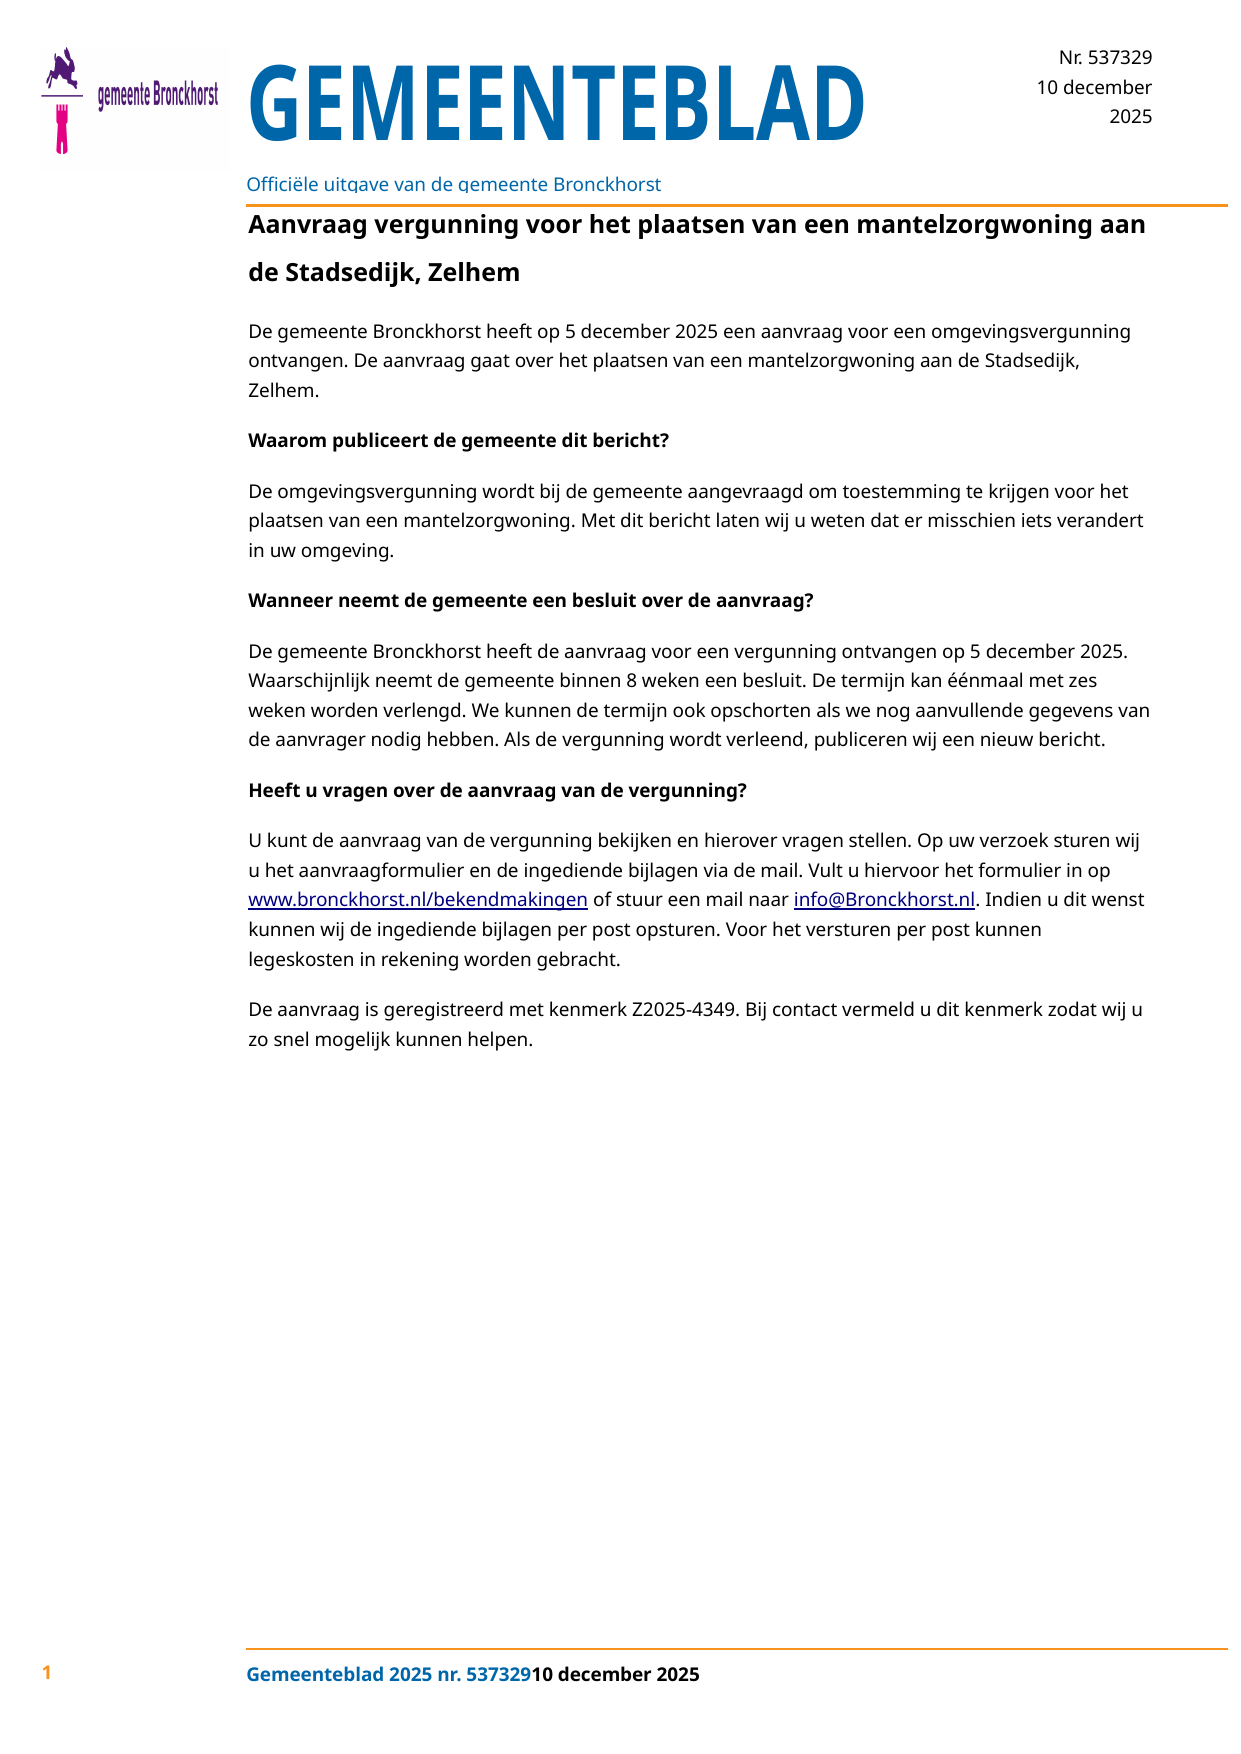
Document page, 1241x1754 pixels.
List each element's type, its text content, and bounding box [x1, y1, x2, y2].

text De gemeente Bronckhorst heeft de aanvraag voor een vergunning ontvangen op 5 december 2025. Waarschijnlijk neemt de gemeente binnen 8 weken een besluit. De termijn kan éénmaal met zes weken worden verlengd. We kunnen de termijn ook opschorten als we nog aanvullende gegevens van de aanvrager nodig hebben. Als de vergunning wordt verleend, publiceren wij een nieuw bericht. [248, 638, 1152, 752]
text Aanvraag vergunning voor het plaatsen van een mantelzorgwoning aan de Stadsedijk, Zelhem [248, 207, 1152, 288]
text Waarom publiceert de gemeente dit bericht? [248, 427, 1152, 453]
text U kunt de aanvraag van de vergunning bekijken en hierover vragen stellen. Op uw verzoek sturen wij u het aanvraagformulier en de ingediende bijlagen via de mail. Vult u hiervoor het formulier in op www.bronckhorst.nl/bekendmakingen of stuur een mail naar info@Bronckhorst.nl. Indien u dit wenst kunnen wij de ingediende bijlagen per post opsturen. Voor het versturen per post kunnen legeskosten in rekening worden gebracht. [248, 827, 1152, 972]
text De omgevingsvergunning wordt bij de gemeente aangevraagd om toestemming te krijgen voor het plaatsen van een mantelzorgwoning. Met dit bericht laten wij u weten dat er misschien iets verandert in uw omgeving. [248, 478, 1152, 563]
text De aanvraag is geregistreerd met kenmerk Z2025-4349. Bij contact vermeld u dit kenmerk zodat wij u zo snel mogelijk kunnen helpen. [248, 996, 1152, 1052]
text Heeft u vragen over de aanvraag van de vergunning? [248, 777, 1152, 803]
picture [41, 47, 231, 172]
text Wanneer neemt de gemeente een besluit over de aanvraag? [248, 587, 1152, 613]
text De gemeente Bronckhorst heeft op 5 december 2025 een aanvraag voor een omgevingsvergunning ontvangen. De aanvraag gaat over het plaatsen van een mantelzorgwoning aan de Stadsedijk, Zelhem. [248, 318, 1152, 403]
